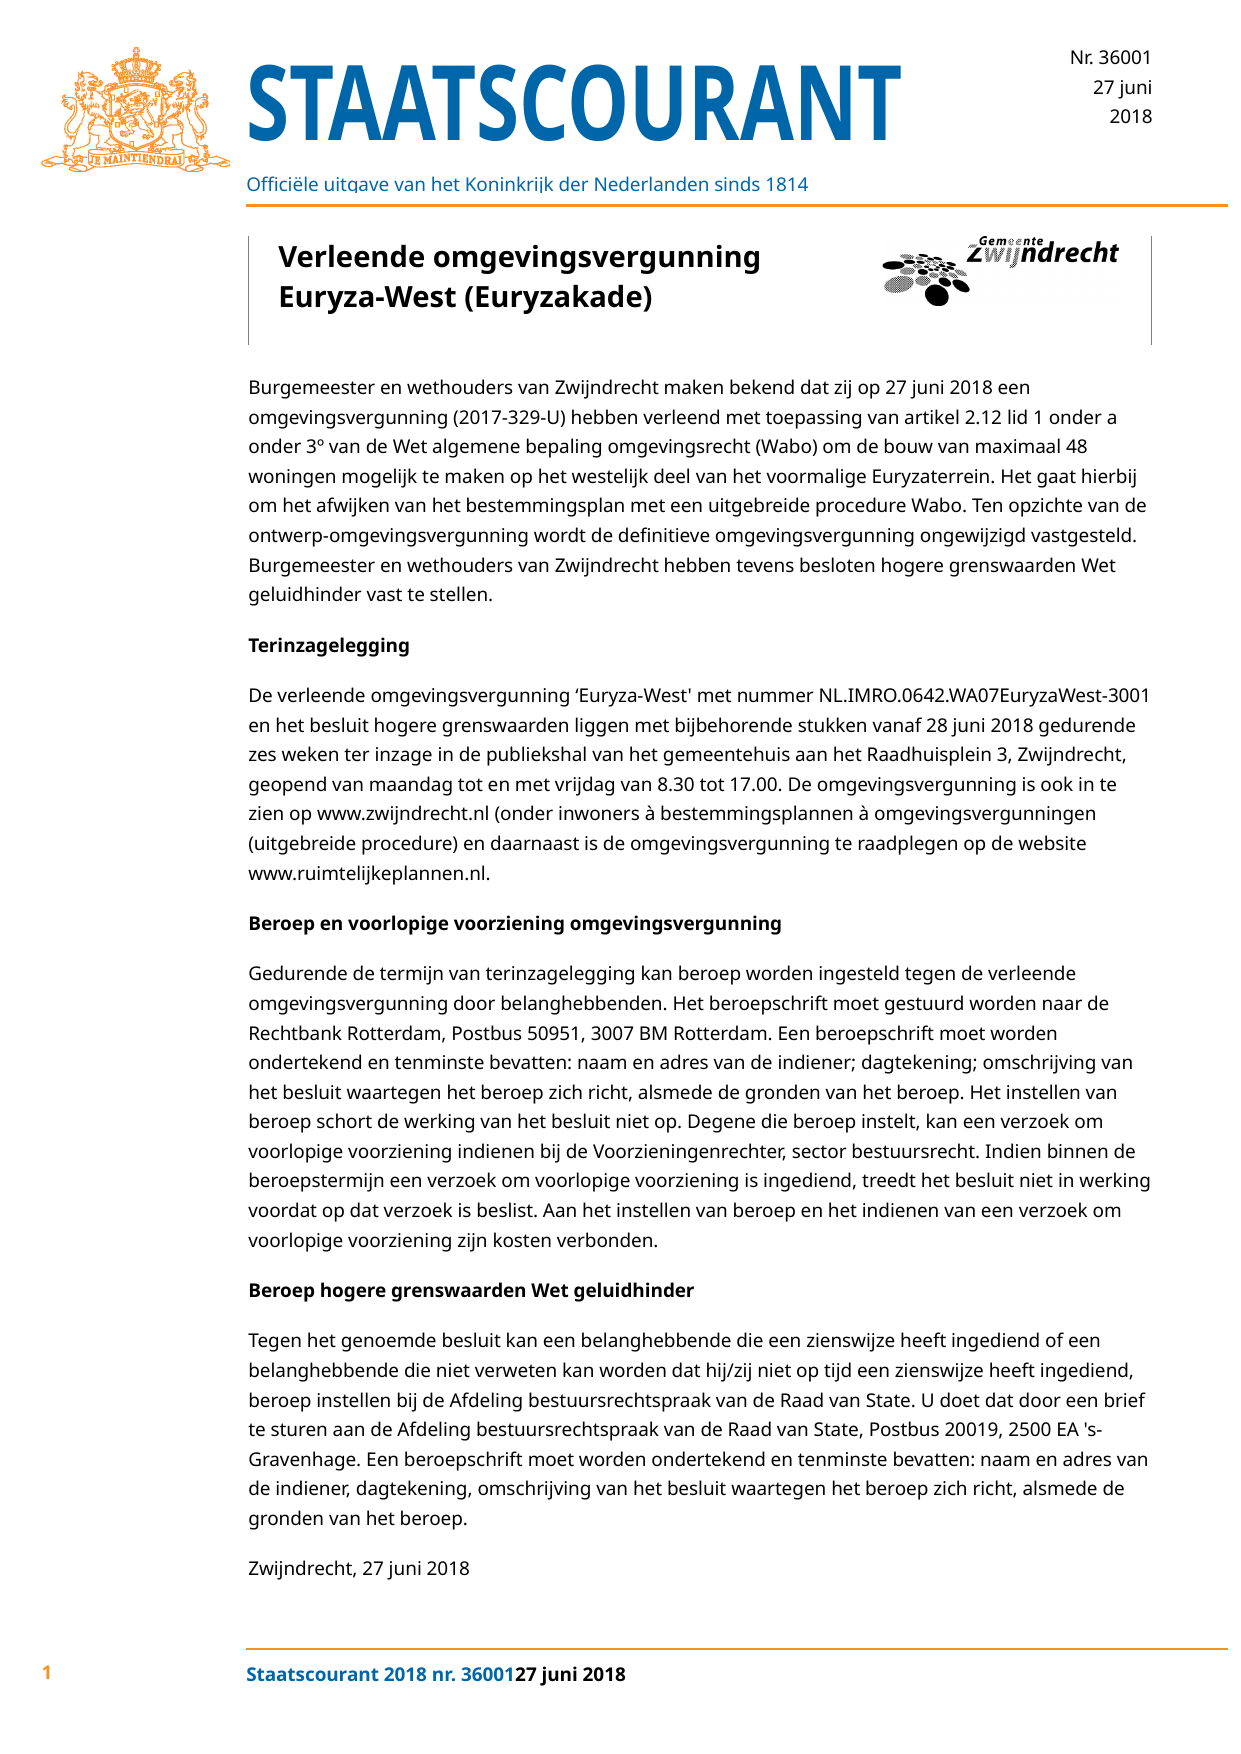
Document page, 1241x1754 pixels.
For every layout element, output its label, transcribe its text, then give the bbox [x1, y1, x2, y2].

picture [882, 236, 1119, 306]
text Zwijndrecht, 27 juni 2018 [248, 1556, 1152, 1581]
text Beroep hogere grenswaarden Wet geluidhinder [248, 1277, 1152, 1303]
table_header Verleende omgevingsvergunning Euryza-West (Euryzakade) [249, 236, 850, 345]
picture [41, 47, 231, 172]
text Burgemeester en wethouders van Zwijndrecht maken bekend dat zij op 27 juni 2018 een omgevingsvergunning (2017-329-U) hebben verleend met toepassing van artikel 2.12 lid 1 onder a onder 3º van de Wet algemene bepaling omgevingsrecht (Wabo) om de bouw van maximaal 48 woningen mogelijk te maken op het westelijk deel van het voormalige Euryzaterrein. Het gaat hierbij om het afwijken van het bestemmingsplan met een uitgebreide procedure Wabo. Ten opzichte van de ontwerp-omgevingsvergunning wordt de definitieve omgevingsvergunning ongewijzigd vastgesteld. Burgemeester en wethouders van Zwijndrecht hebben tevens besloten hogere grenswaarden Wet geluidhinder vast te stellen. [248, 374, 1152, 607]
text Beroep en voorlopige voorziening omgevingsvergunning [248, 910, 1152, 936]
text De verleende omgevingsvergunning ‘Euryza-West' met nummer NL.IMRO.0642.WA07EuryzaWest-3001 en het besluit hogere grenswaarden liggen met bijbehorende stukken vanaf 28 juni 2018 gedurende zes weken ter inzage in de publiekshal van het gemeentehuis aan het Raadhuisplein 3, Zwijndrecht, geopend van maandag tot en met vrijdag van 8.30 tot 17.00. De omgevingsvergunning is ook in te zien op www.zwijndrecht.nl (onder inwoners à bestemmingsplannen à omgevingsvergunningen (uitgebreide procedure) en daarnaast is de omgevingsvergunning te raadplegen op de website www.ruimtelijkeplannen.nl. [248, 682, 1152, 885]
text Gedurende de termijn van terinzagelegging kan beroep worden ingesteld tegen de verleende omgevingsvergunning door belanghebbenden. Het beroepschrift moet gestuurd worden naar de Rechtbank Rotterdam, Postbus 50951, 3007 BM Rotterdam. Een beroepschrift moet worden ondertekend en tenminste bevatten: naam en adres van de indiener; dagtekening; omschrijving van het besluit waartegen het beroep zich richt, alsmede de gronden van het beroep. Het instellen van beroep schort de werking van het besluit niet op. Degene die beroep instelt, kan een verzoek om voorlopige voorziening indienen bij de Voorzieningenrechter, sector bestuursrecht. Indien binnen de beroepstermijn een verzoek om voorlopige voorziening is ingediend, treedt het besluit niet in werking voordat op dat verzoek is beslist. Aan het instellen van beroep en het indienen van een verzoek om voorlopige voorziening zijn kosten verbonden. [248, 961, 1152, 1252]
table_header [850, 236, 1151, 345]
text Terinzagelegging [248, 632, 1152, 657]
text Tegen het genoemde besluit kan een belanghebbende die een zienswijze heeft ingediend of een belanghebbende die niet verweten kan worden dat hij/zij niet op tijd een zienswijze heeft ingediend, beroep instellen bij de Afdeling bestuursrechtspraak van de Raad van State. U doet dat door een brief te sturen aan de Afdeling bestuursrechtspraak van de Raad van State, Postbus 20019, 2500 EA 's-Gravenhage. Een beroepschrift moet worden ondertekend en tenminste bevatten: naam en adres van de indiener, dagtekening, omschrijving van het besluit waartegen het beroep zich richt, alsmede de gronden van het beroep. [248, 1328, 1152, 1531]
